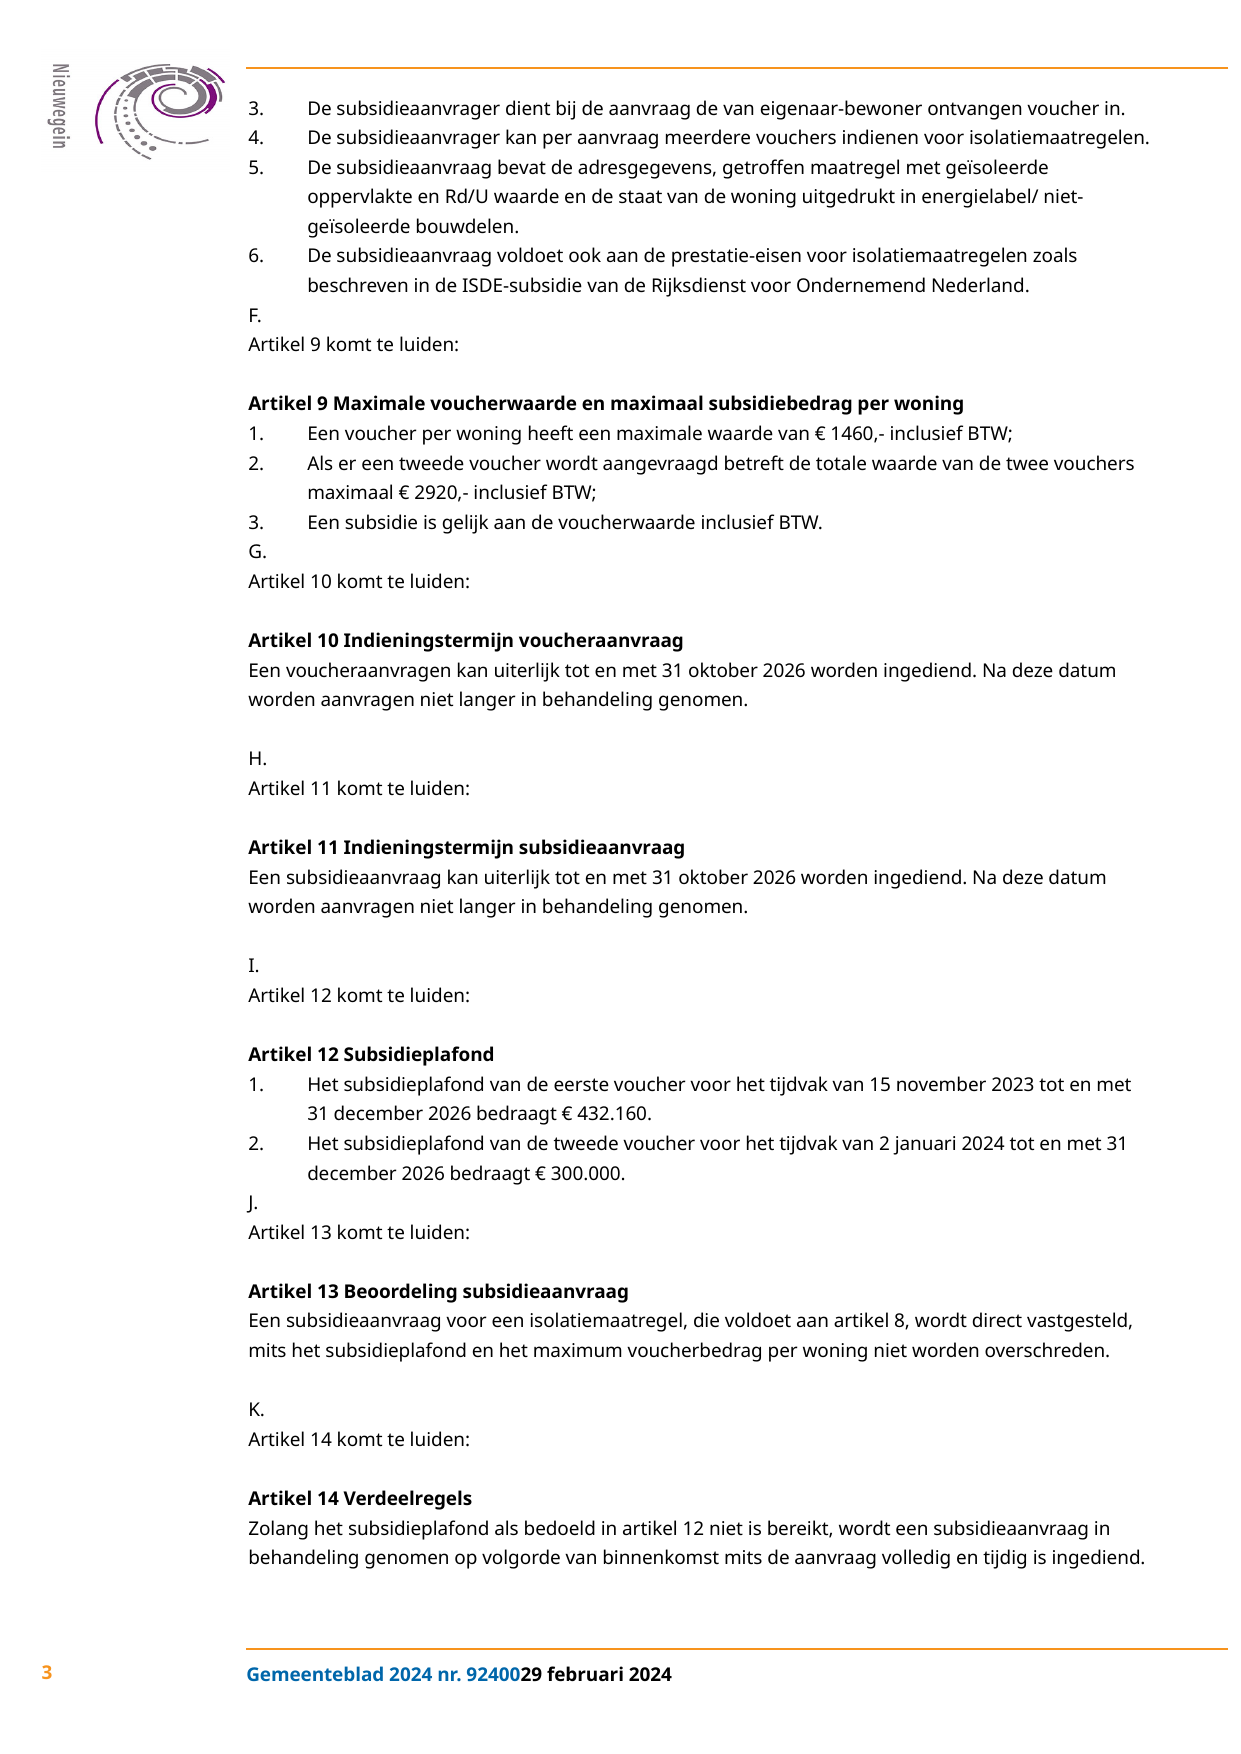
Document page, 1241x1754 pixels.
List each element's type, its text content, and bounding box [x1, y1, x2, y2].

list Een voucher per woning heeft een maximale waarde van € 1460,- inclusief BTW; [248, 420, 1152, 446]
text Artikel 12 Subsidieplafond [248, 1041, 1152, 1067]
text Artikel 12 komt te luiden: [248, 982, 1152, 1008]
text Een subsidieaanvraag kan uiterlijk tot en met 31 oktober 2026 worden ingediend. Na deze datum worden aanvragen niet langer in behandeling genomen. [248, 864, 1152, 919]
list Het subsidieplafond van de tweede voucher voor het tijdvak van 2 januari 2024 tot en met 31 december 2026 bedraagt € 300.000. [248, 1130, 1152, 1186]
list De subsidieaanvraag bevat de adresgegevens, getroffen maatregel met geïsoleerde oppervlakte en Rd/U waarde en de staat van de woning uitgedrukt in energielabel/ niet- geïsoleerde bouwdelen. [248, 154, 1152, 239]
text Een subsidieaanvraag voor een isolatiemaatregel, die voldoet aan artikel 8, wordt direct vastgesteld, mits het subsidieplafond en het maximum voucherbedrag per woning niet worden overschreden. [248, 1308, 1152, 1363]
text Artikel 11 Indieningstermijn subsidieaanvraag [248, 834, 1152, 860]
list Het subsidieplafond van de eerste voucher voor het tijdvak van 15 november 2023 tot en met 31 december 2026 bedraagt € 432.160. [248, 1071, 1152, 1126]
text Een voucheraanvragen kan uiterlijk tot en met 31 oktober 2026 worden ingediend. Na deze datum worden aanvragen niet langer in behandeling genomen. [248, 657, 1152, 712]
list De subsidieaanvraag voldoet ook aan de prestatie-eisen voor isolatiemaatregelen zoals beschreven in de ISDE-subsidie van de Rijksdienst voor Ondernemend Nederland. [248, 243, 1152, 298]
list De subsidieaanvrager kan per aanvraag meerdere vouchers indienen voor isolatiemaatregelen. [248, 124, 1152, 150]
text Artikel 10 komt te luiden: [248, 568, 1152, 594]
text I. [248, 953, 1152, 978]
text Artikel 13 komt te luiden: [248, 1219, 1152, 1245]
text Artikel 10 Indieningstermijn voucheraanvraag [248, 627, 1152, 653]
text Artikel 9 Maximale voucherwaarde en maximaal subsidiebedrag per woning [248, 391, 1152, 416]
text Artikel 9 komt te luiden: [248, 331, 1152, 357]
text Artikel 14 Verdeelregels [248, 1485, 1152, 1511]
text Zolang het subsidieplafond als bedoeld in artikel 12 niet is bereikt, wordt een subsidieaanvraag in behandeling genomen op volgorde van binnenkomst mits de aanvraag volledig en tijdig is ingediend. [248, 1515, 1152, 1570]
text J. [248, 1189, 1152, 1215]
text H. [248, 746, 1152, 771]
text Artikel 13 Beoordeling subsidieaanvraag [248, 1278, 1152, 1304]
text K. [248, 1396, 1152, 1422]
text Artikel 14 komt te luiden: [248, 1426, 1152, 1452]
picture [41, 47, 231, 172]
text Artikel 11 komt te luiden: [248, 775, 1152, 801]
list De subsidieaanvrager dient bij de aanvraag de van eigenaar-bewoner ontvangen voucher in. [248, 95, 1152, 121]
text F. [248, 302, 1152, 328]
list Als er een tweede voucher wordt aangevraagd betreft de totale waarde van de twee vouchers maximaal € 2920,- inclusief BTW; [248, 450, 1152, 505]
text G. [248, 538, 1152, 564]
list Een subsidie is gelijk aan de voucherwaarde inclusief BTW. [248, 509, 1152, 535]
